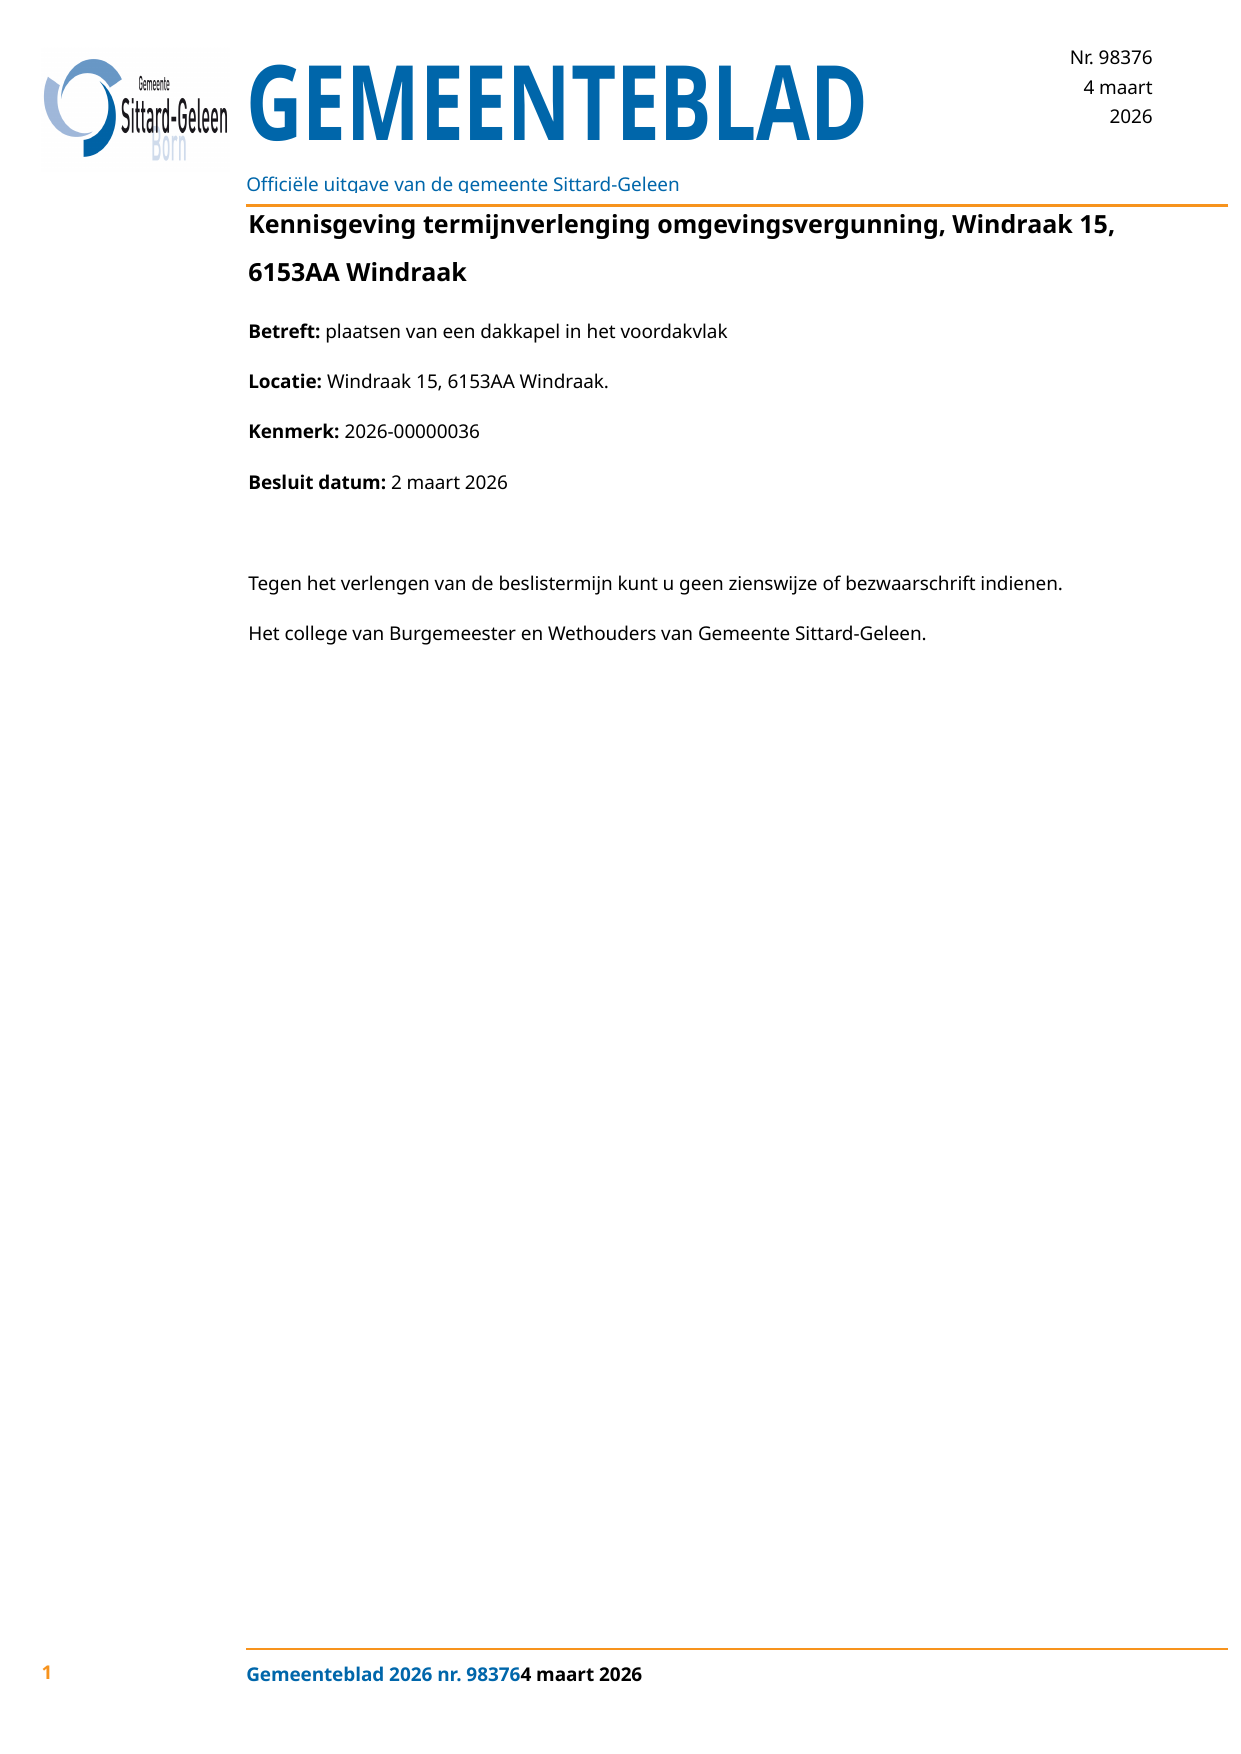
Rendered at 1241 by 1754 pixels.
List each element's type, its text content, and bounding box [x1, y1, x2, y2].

text Kennisgeving termijnverlenging omgevingsvergunning, Windraak 15, 6153AA Windraak [248, 207, 1152, 288]
text Kenmerk: 2026-00000036 [248, 419, 1152, 444]
picture [41, 47, 231, 172]
text Locatie: Windraak 15, 6153AA Windraak. [248, 368, 1152, 394]
text Het college van Burgemeester en Wethouders van Gemeente Sittard-Geleen. [248, 620, 1152, 646]
text Besluit datum: 2 maart 2026 [248, 469, 1152, 495]
text Betreft: plaatsen van een dakkapel in het voordakvlak [248, 318, 1152, 344]
text Tegen het verlengen van de beslistermijn kunt u geen zienswijze of bezwaarschrift indienen. [248, 570, 1152, 596]
